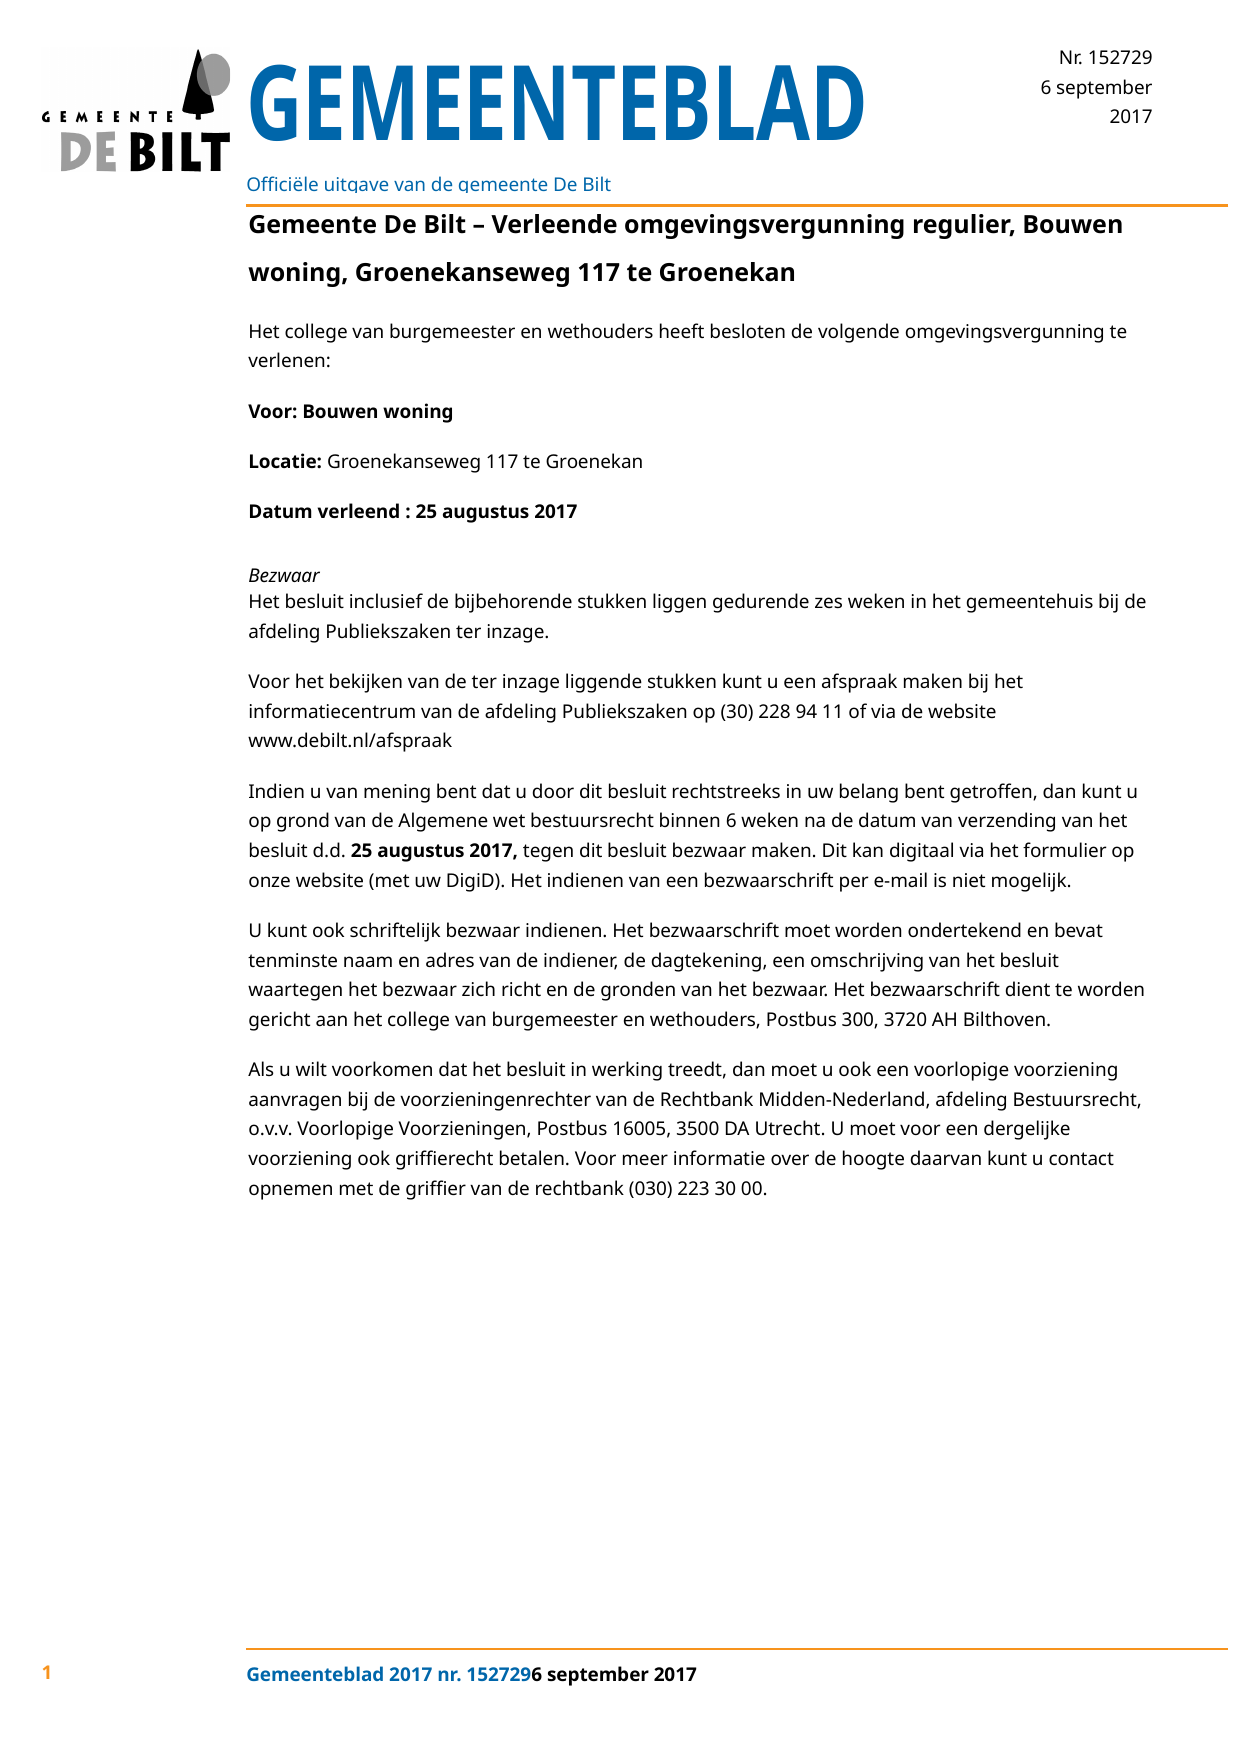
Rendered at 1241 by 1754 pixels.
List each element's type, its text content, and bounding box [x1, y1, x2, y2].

text Het college van burgemeester en wethouders heeft besloten de volgende omgevingsvergunning te verlenen: [248, 318, 1152, 373]
text U kunt ook schriftelijk bezwaar indienen. Het bezwaarschrift moet worden ondertekend en bevat tenminste naam en adres van de indiener, de dagtekening, een omschrijving van het besluit waartegen het bezwaar zich richt en de gronden van het bezwaar. Het bezwaarschrift dient te worden gericht aan het college van burgemeester en wethouders, Postbus 300, 3720 AH Bilthoven. [248, 917, 1152, 1032]
text Gemeente De Bilt – Verleende omgevingsvergunning regulier, Bouwen woning, Groenekanseweg 117 te Groenekan [248, 207, 1152, 288]
text Voor het bekijken van de ter inzage liggende stukken kunt u een afspraak maken bij het informatiecentrum van de afdeling Publiekszaken op (30) 228 94 11 of via de website www.debilt.nl/afspraak [248, 668, 1152, 753]
text Indien u van mening bent dat u door dit besluit rechtstreeks in uw belang bent getroffen, dan kunt u op grond van de Algemene wet bestuursrecht binnen 6 weken na de datum van verzending van het besluit d.d. 25 augustus 2017, tegen dit besluit bezwaar maken. Dit kan digitaal via het formulier op onze website (met uw DigiD). Het indienen van een bezwaarschrift per e-mail is niet mogelijk. [248, 778, 1152, 892]
text Als u wilt voorkomen dat het besluit in werking treedt, dan moet u ook een voorlopige voorziening aanvragen bij de voorzieningenrechter van de Rechtbank Midden-Nederland, afdeling Bestuursrecht, o.v.v. Voorlopige Voorzieningen, Postbus 16005, 3500 DA Utrecht. U moet voor een dergelijke voorziening ook griffierecht betalen. Voor meer informatie over de hoogte daarvan kunt u contact opnemen met de griffier van de rechtbank (030) 223 30 00. [248, 1056, 1152, 1200]
text Bezwaar [248, 563, 1152, 588]
picture [41, 47, 231, 172]
text Locatie: Groenekanseweg 117 te Groenekan [248, 448, 1152, 474]
text Datum verleend : 25 augustus 2017 [248, 499, 1152, 524]
text Voor: Bouwen woning [248, 398, 1152, 424]
text Het besluit inclusief de bijbehorende stukken liggen gedurende zes weken in het gemeentehuis bij de afdeling Publiekszaken ter inzage. [248, 588, 1152, 644]
